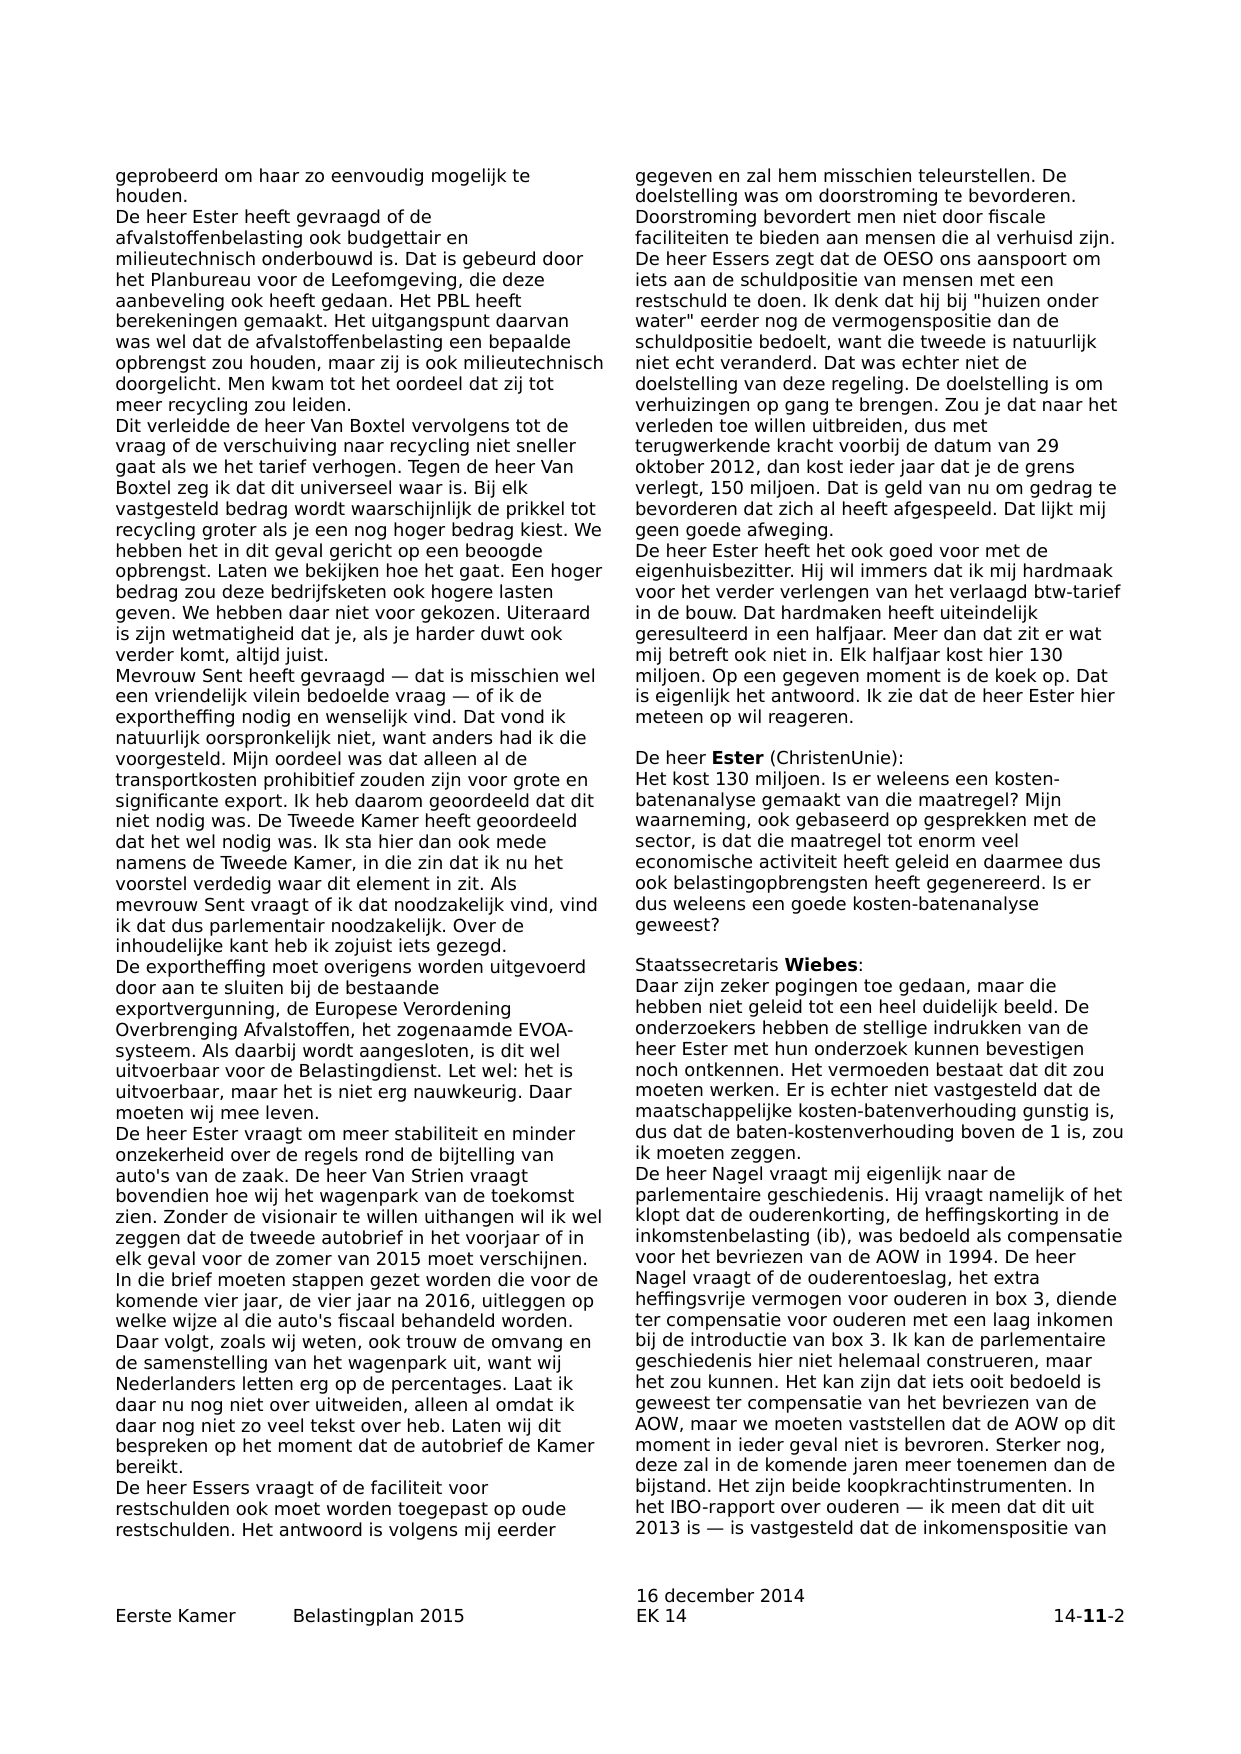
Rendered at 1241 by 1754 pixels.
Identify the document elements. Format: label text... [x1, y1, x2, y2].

text De exportheffing moet overigens worden uitgevoerd door aan te sluiten bij de bestaande exportvergunning, de Europese Verordening Overbrenging Afvalstoffen, het zogenaamde EVOA-systeem. Als daarbij wordt aangesloten, is dit wel uitvoerbaar voor de Belastingdienst. Let wel: het is uitvoerbaar, maar het is niet erg nauwkeurig. Daar moeten wij mee leven. [115, 957, 605, 1124]
text Het kost 130 miljoen. Is er weleens een kosten-batenanalyse gemaakt van die maatregel? Mijn waarneming, ook gebaseerd op gesprekken met de sector, is dat die maatregel tot enorm veel economische activiteit heeft geleid en daarmee dus ook belastingopbrengsten heeft gegenereerd. Is er dus weleens een goede kosten-batenanalyse geweest? [635, 768, 1125, 935]
text De heer Nagel vraagt mij eigenlijk naar de parlementaire geschiedenis. Hij vraagt namelijk of het klopt dat de ouderenkorting, de heffingskorting in de inkomstenbelasting (ib), was bedoeld als compensatie voor het bevriezen van de AOW in 1994. De heer Nagel vraagt of de ouderentoeslag, het extra heffingsvrije vermogen voor ouderen in box 3, diende ter compensatie voor ouderen met een laag inkomen bij de introductie van box 3. Ik kan de parlementaire geschiedenis hier niet helemaal construeren, maar het zou kunnen. Het kan zijn dat iets ooit bedoeld is geweest ter compensatie van het bevriezen van de AOW, maar we moeten vaststellen dat de AOW op dit moment in ieder geval niet is bevroren. Sterker nog, deze zal in de komende jaren meer toenemen dan de bijstand. Het zijn beide koopkrachtinstrumenten. In het IBO-rapport over ouderen — ik meen dat dit uit 2013 is — is vastgesteld dat de inkomenspositie van [635, 1163, 1125, 1538]
text De heer Essers vraagt of de faciliteit voor restschulden ook moet worden toegepast op oude restschulden. Het antwoord is volgens mij eerder [115, 1478, 605, 1540]
text Daar zijn zeker pogingen toe gedaan, maar die hebben niet geleid tot een heel duidelijk beeld. De onderzoekers hebben de stellige indrukken van de heer Ester met hun onderzoek kunnen bevestigen noch ontkennen. Het vermoeden bestaat dat dit zou moeten werken. Er is echter niet vastgesteld dat de maatschappelijke kosten-batenverhouding gunstig is, dus dat de baten-kostenverhouding boven de 1 is, zou ik moeten zeggen. [635, 976, 1125, 1163]
text Dit verleidde de heer Van Boxtel vervolgens tot de vraag of de verschuiving naar recycling niet sneller gaat als we het tarief verhogen. Tegen de heer Van Boxtel zeg ik dat dit universeel waar is. Bij elk vastgesteld bedrag wordt waarschijnlijk de prikkel tot recycling groter als je een nog hoger bedrag kiest. We hebben het in dit geval gericht op een beoogde opbrengst. Laten we bekijken hoe het gaat. Een hoger bedrag zou deze bedrijfsketen ook hogere lasten geven. We hebben daar niet voor gekozen. Uiteraard is zijn wetmatigheid dat je, als je harder duwt ook verder komt, altijd juist. [115, 415, 605, 665]
text De heer Ester (ChristenUnie): [635, 748, 1125, 768]
text De heer Ester vraagt om meer stabiliteit en minder onzekerheid over de regels rond de bijtelling van auto's van de zaak. De heer Van Strien vraagt bovendien hoe wij het wagenpark van de toekomst zien. Zonder de visionair te willen uithangen wil ik wel zeggen dat de tweede autobrief in het voorjaar of in elk geval voor de zomer van 2015 moet verschijnen. In die brief moeten stappen gezet worden die voor de komende vier jaar, de vier jaar na 2016, uitleggen op welke wijze al die auto's fiscaal behandeld worden. Daar volgt, zoals wij weten, ook trouw de omvang en de samenstelling van het wagenpark uit, want wij Nederlanders letten erg op de percentages. Laat ik daar nu nog niet over uitweiden, alleen al omdat ik daar nog niet zo veel tekst over heb. Laten wij dit bespreken op het moment dat de autobrief de Kamer bereikt. [115, 1124, 605, 1478]
text De heer Ester heeft het ook goed voor met de eigenhuisbezitter. Hij wil immers dat ik mij hardmaak voor het verder verlengen van het verlaagd btw-tarief in de bouw. Dat hardmaken heeft uiteindelijk geresulteerd in een halfjaar. Meer dan dat zit er wat mij betreft ook niet in. Elk halfjaar kost hier 130 miljoen. Op een gegeven moment is de koek op. Dat is eigenlijk het antwoord. Ik zie dat de heer Ester hier meteen op wil reageren. [635, 540, 1125, 728]
text gegeven en zal hem misschien teleurstellen. De doelstelling was om doorstroming te bevorderen. Doorstroming bevordert men niet door fiscale faciliteiten te bieden aan mensen die al verhuisd zijn. De heer Essers zegt dat de OESO ons aanspoort om iets aan de schuldpositie van mensen met een restschuld te doen. Ik denk dat hij bij "huizen onder water" eerder nog de vermogenspositie dan de schuldpositie bedoelt, want die tweede is natuurlijk niet echt veranderd. Dat was echter niet de doelstelling van deze regeling. De doelstelling is om verhuizingen op gang te brengen. Zou je dat naar het verleden toe willen uitbreiden, dus met terugwerkende kracht voorbij de datum van 29 oktober 2012, dan kost ieder jaar dat je de grens verlegt, 150 miljoen. Dat is geld van nu om gedrag te bevorderen dat zich al heeft afgespeeld. Dat lijkt mij geen goede afweging. [635, 165, 1125, 540]
text geprobeerd om haar zo eenvoudig mogelijk te houden. [115, 165, 605, 207]
text De heer Ester heeft gevraagd of de afvalstoffenbelasting ook budgettair en milieutechnisch onderbouwd is. Dat is gebeurd door het Planbureau voor de Leefomgeving, die deze aanbeveling ook heeft gedaan. Het PBL heeft berekeningen gemaakt. Het uitgangspunt daarvan was wel dat de afvalstoffenbelasting een bepaalde opbrengst zou houden, maar zij is ook milieutechnisch doorgelicht. Men kwam tot het oordeel dat zij tot meer recycling zou leiden. [115, 207, 605, 415]
text Staatssecretaris Wiebes: [635, 955, 1125, 976]
text Mevrouw Sent heeft gevraagd — dat is misschien wel een vriendelijk vilein bedoelde vraag — of ik de exportheffing nodig en wenselijk vind. Dat vond ik natuurlijk oorspronkelijk niet, want anders had ik die voorgesteld. Mijn oordeel was dat alleen al de transportkosten prohibitief zouden zijn voor grote en significante export. Ik heb daarom geoordeeld dat dit niet nodig was. De Tweede Kamer heeft geoordeeld dat het wel nodig was. Ik sta hier dan ook mede namens de Tweede Kamer, in die zin dat ik nu het voorstel verdedig waar dit element in zit. Als mevrouw Sent vraagt of ik dat noodzakelijk vind, vind ik dat dus parlementair noodzakelijk. Over de inhoudelijke kant heb ik zojuist iets gezegd. [115, 665, 605, 957]
